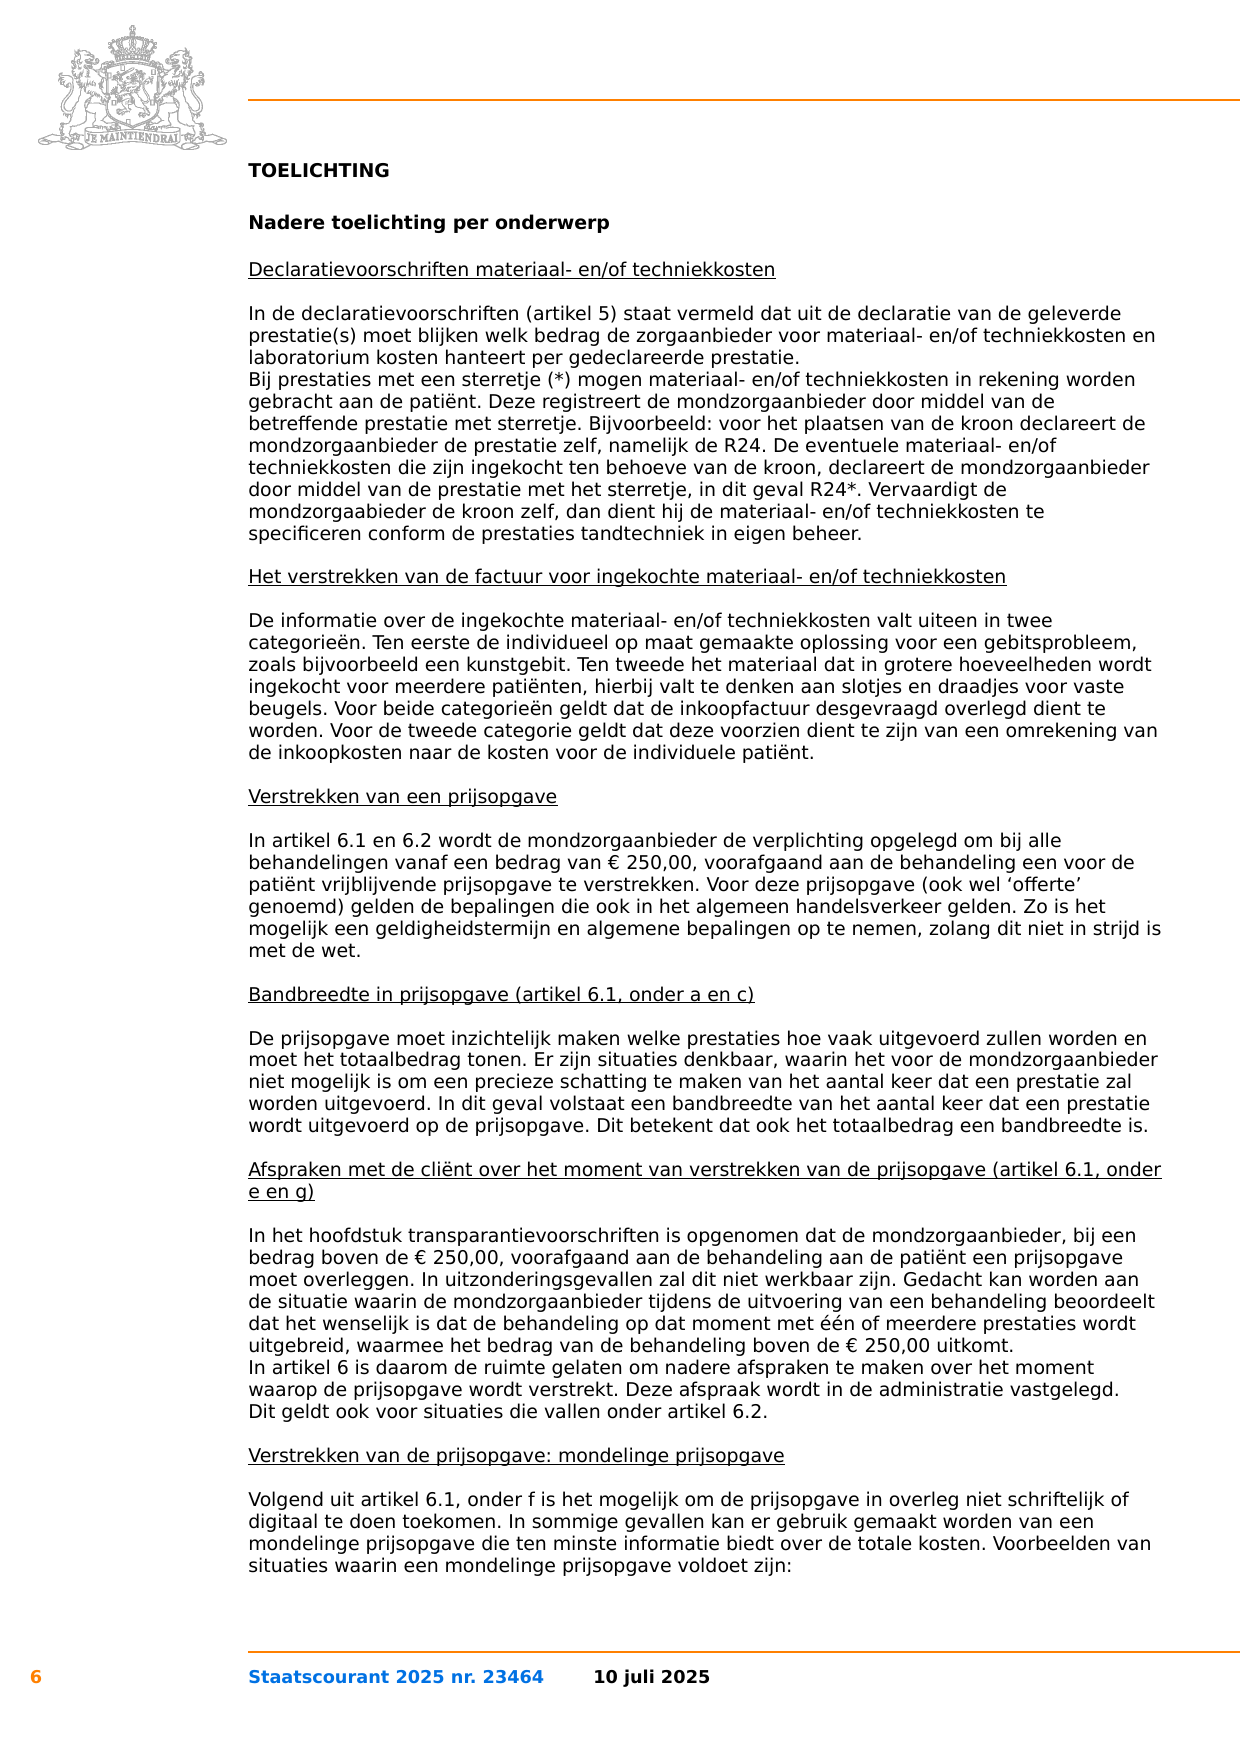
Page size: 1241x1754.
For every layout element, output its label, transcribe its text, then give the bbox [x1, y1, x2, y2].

text In artikel 6 is daarom de ruimte gelaten om nadere afspraken te maken over het moment waarop de prijsopgave wordt verstrekt. Deze afspraak wordt in de administratie vastgelegd. [248, 1357, 1163, 1401]
text In artikel 6.1 en 6.2 wordt de mondzorgaanbieder de verplichting opgelegd om bij alle behandelingen vanaf een bedrag van € 250,00, voorafgaand aan de behandeling een voor de patiënt vrijblijvende prijsopgave te verstrekken. Voor deze prijsopgave (ook wel ‘offerte’ genoemd) gelden de bepalingen die ook in het algemeen handelsverkeer gelden. Zo is het mogelijk een geldigheidstermijn en algemene bepalingen op te nemen, zolang dit niet in strijd is met de wet. [248, 830, 1163, 962]
subtitle Bandbreedte in prijsopgave (artikel 6.1, onder a en c) [248, 983, 1163, 1006]
subtitle Nadere toelichting per onderwerp [248, 212, 1163, 234]
text De prijsopgave moet inzichtelijk maken welke prestaties hoe vaak uitgevoerd zullen worden en moet het totaalbedrag tonen. Er zijn situaties denkbaar, waarin het voor de mondzorgaanbieder niet mogelijk is om een precieze schatting te maken van het aantal keer dat een prestatie zal worden uitgevoerd. In dit geval volstaat een bandbreedte van het aantal keer dat een prestatie wordt uitgevoerd op de prijsopgave. Dit betekent dat ook het totaalbedrag een bandbreedte is. [248, 1027, 1163, 1137]
text De informatie over de ingekochte materiaal- en/of techniekkosten valt uiteen in twee categorieën. Ten eerste de individueel op maat gemaakte oplossing voor een gebitsprobleem, zoals bijvoorbeeld een kunstgebit. Ten tweede het materiaal dat in grotere hoeveelheden wordt ingekocht voor meerdere patiënten, hierbij valt te denken aan slotjes en draadjes voor vaste beugels. Voor beide categorieën geldt dat de inkoopfactuur desgevraagd overlegd dient te worden. Voor de tweede categorie geldt dat deze voorzien dient te zijn van een omrekening van de inkoopkosten naar de kosten voor de individuele patiënt. [248, 610, 1163, 764]
text In de declaratievoorschriften (artikel 5) staat vermeld dat uit de declaratie van de geleverde prestatie(s) moet blijken welk bedrag de zorgaanbieder voor materiaal- en/of techniekkosten en laboratorium kosten hanteert per gedeclareerde prestatie. [248, 303, 1163, 369]
subtitle TOELICHTING [248, 160, 1163, 182]
text Dit geldt ook voor situaties die vallen onder artikel 6.2. [248, 1401, 1163, 1423]
text Volgend uit artikel 6.1, onder f is het mogelijk om de prijsopgave in overleg niet schriftelijk of digitaal te doen toekomen. In sommige gevallen kan er gebruik gemaakt worden van een mondelinge prijsopgave die ten minste informatie biedt over de totale kosten. Voorbeelden van situaties waarin een mondelinge prijsopgave voldoet zijn: [248, 1488, 1163, 1576]
subtitle Declaratievoorschriften materiaal- en/of techniekkosten [248, 259, 1163, 281]
subtitle Afspraken met de cliënt over het moment van verstrekken van de prijsopgave (artikel 6.1, onder e en g) [248, 1159, 1163, 1203]
text In het hoofdstuk transparantievoorschriften is opgenomen dat de mondzorgaanbieder, bij een bedrag boven de € 250,00, voorafgaand aan de behandeling aan de patiënt een prijsopgave moet overleggen. In uitzonderingsgevallen zal dit niet werkbaar zijn. Gedacht kan worden aan de situatie waarin de mondzorgaanbieder tijdens de uitvoering van een behandeling beoordeelt dat het wenselijk is dat de behandeling op dat moment met één of meerdere prestaties wordt uitgebreid, waarmee het bedrag van de behandeling boven de € 250,00 uitkomt. [248, 1225, 1163, 1357]
text Bij prestaties met een sterretje (*) mogen materiaal- en/of techniekkosten in rekening worden gebracht aan de patiënt. Deze registreert de mondzorgaanbieder door middel van de betreffende prestatie met sterretje. Bijvoorbeeld: voor het plaatsen van de kroon declareert de mondzorgaanbieder de prestatie zelf, namelijk de R24. De eventuele materiaal- en/of techniekkosten die zijn ingekocht ten behoeve van de kroon, declareert de mondzorgaanbieder door middel van de prestatie met het sterretje, in dit geval R24*. Vervaardigt de mondzorgaabieder de kroon zelf, dan dient hij de materiaal- en/of techniekkosten te specificeren conform de prestaties tandtechniek in eigen beheer. [248, 369, 1163, 544]
subtitle Verstrekken van de prijsopgave: mondelinge prijsopgave [248, 1445, 1163, 1467]
subtitle Verstrekken van een prijsopgave [248, 786, 1163, 808]
subtitle Het verstrekken van de factuur voor ingekochte materiaal- en/of techniekkosten [248, 566, 1163, 588]
picture [38, 25, 227, 150]
